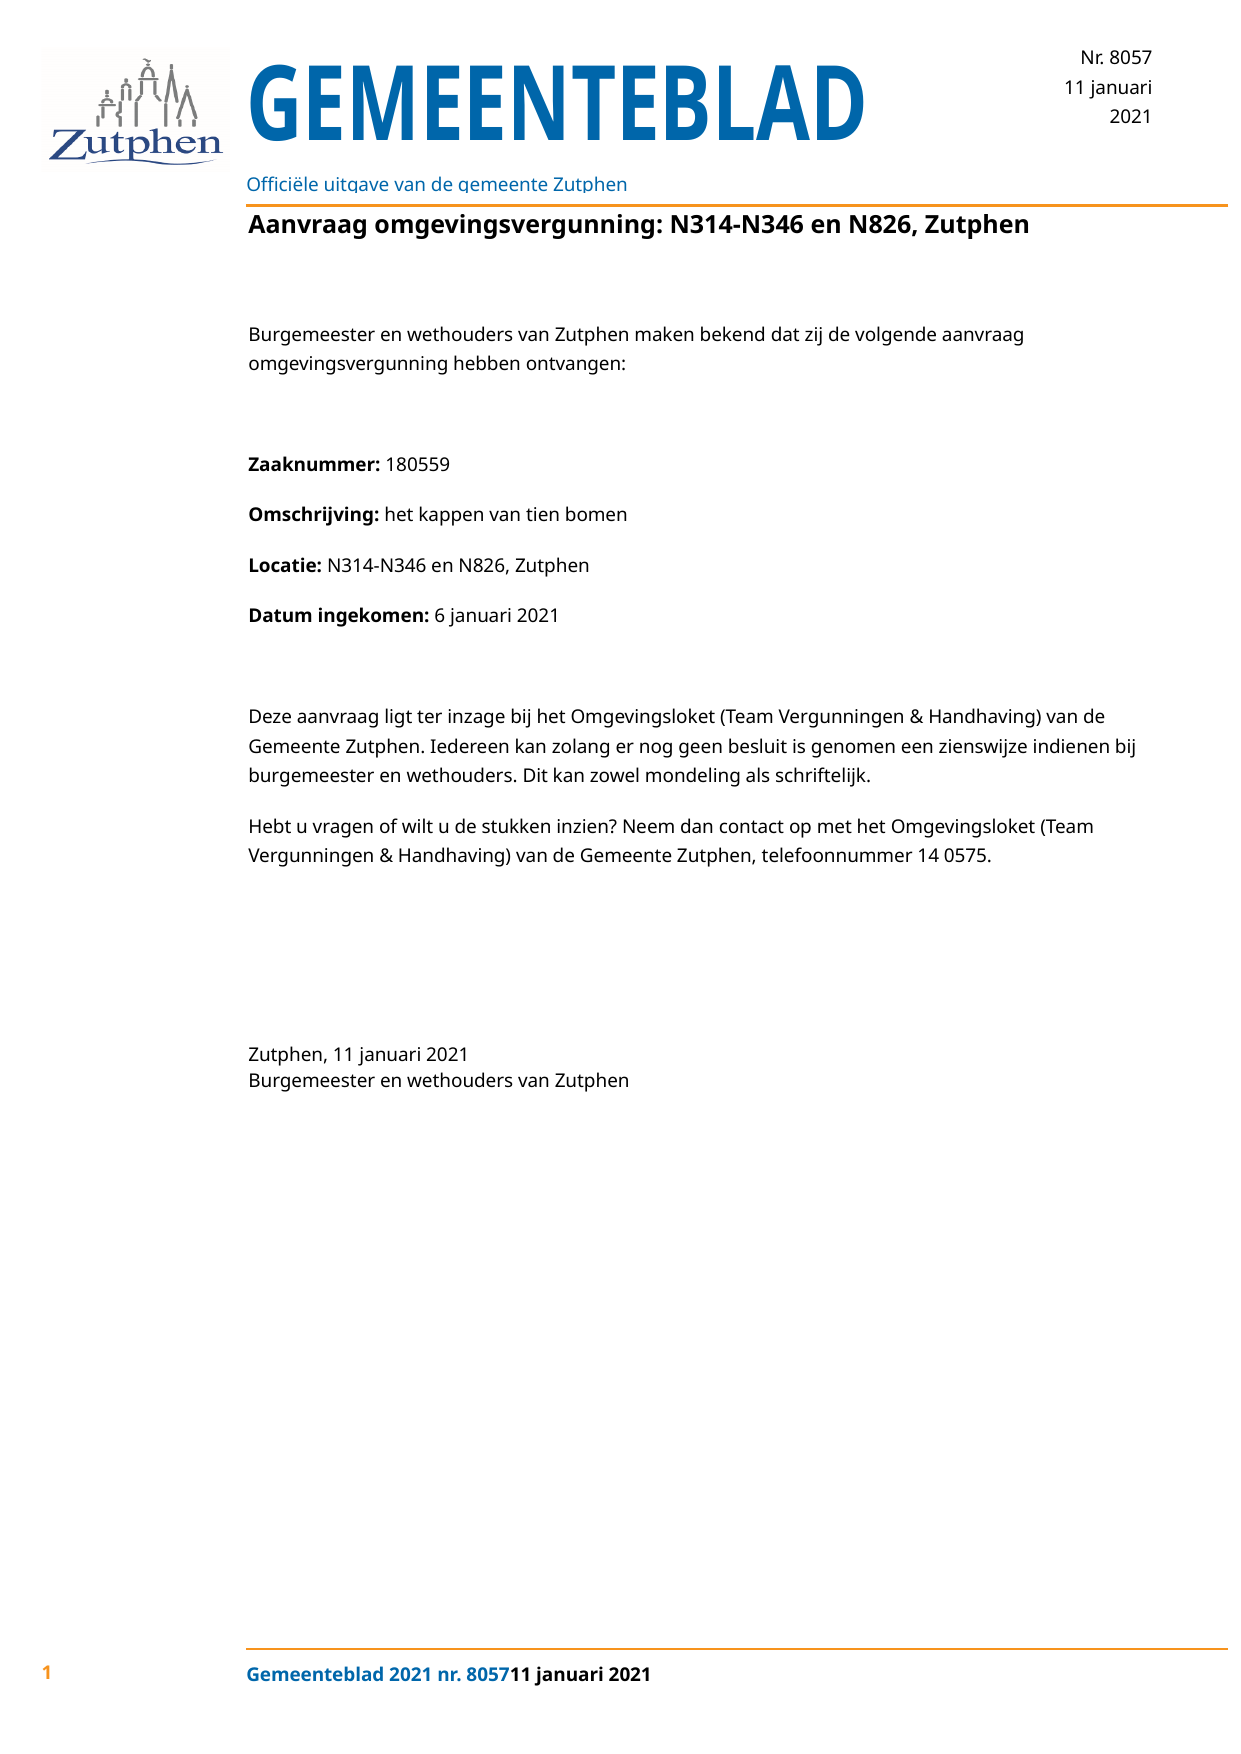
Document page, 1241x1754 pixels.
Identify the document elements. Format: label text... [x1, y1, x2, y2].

text Burgemeester en wethouders van Zutphen maken bekend dat zij de volgende aanvraag omgevingsvergunning hebben ontvangen: [248, 321, 1152, 376]
text Zaaknummer: 180559 [248, 451, 1152, 477]
text Hebt u vragen of wilt u de stukken inzien? Neem dan contact op met het Omgevingsloket (Team Vergunningen & Handhaving) van de Gemeente Zutphen, telefoonnummer 14 0575. [248, 813, 1152, 868]
text Aanvraag omgevingsvergunning: N314-N346 en N826, Zutphen [248, 207, 1152, 241]
text Omschrijving: het kappen van tien bomen [248, 502, 1152, 527]
text Locatie: N314-N346 en N826, Zutphen [248, 552, 1152, 578]
text Deze aanvraag ligt ter inzage bij het Omgevingsloket (Team Vergunningen & Handhaving) van de Gemeente Zutphen. Iedereen kan zolang er nog geen besluit is genomen een zienswijze indienen bij burgemeester en wethouders. Dit kan zowel mondeling als schriftelijk. [248, 703, 1152, 788]
text Zutphen, 11 januari 2021 [248, 1041, 1152, 1067]
text Datum ingekomen: 6 januari 2021 [248, 602, 1152, 628]
picture [41, 47, 231, 172]
text Burgemeester en wethouders van Zutphen [248, 1067, 1152, 1093]
